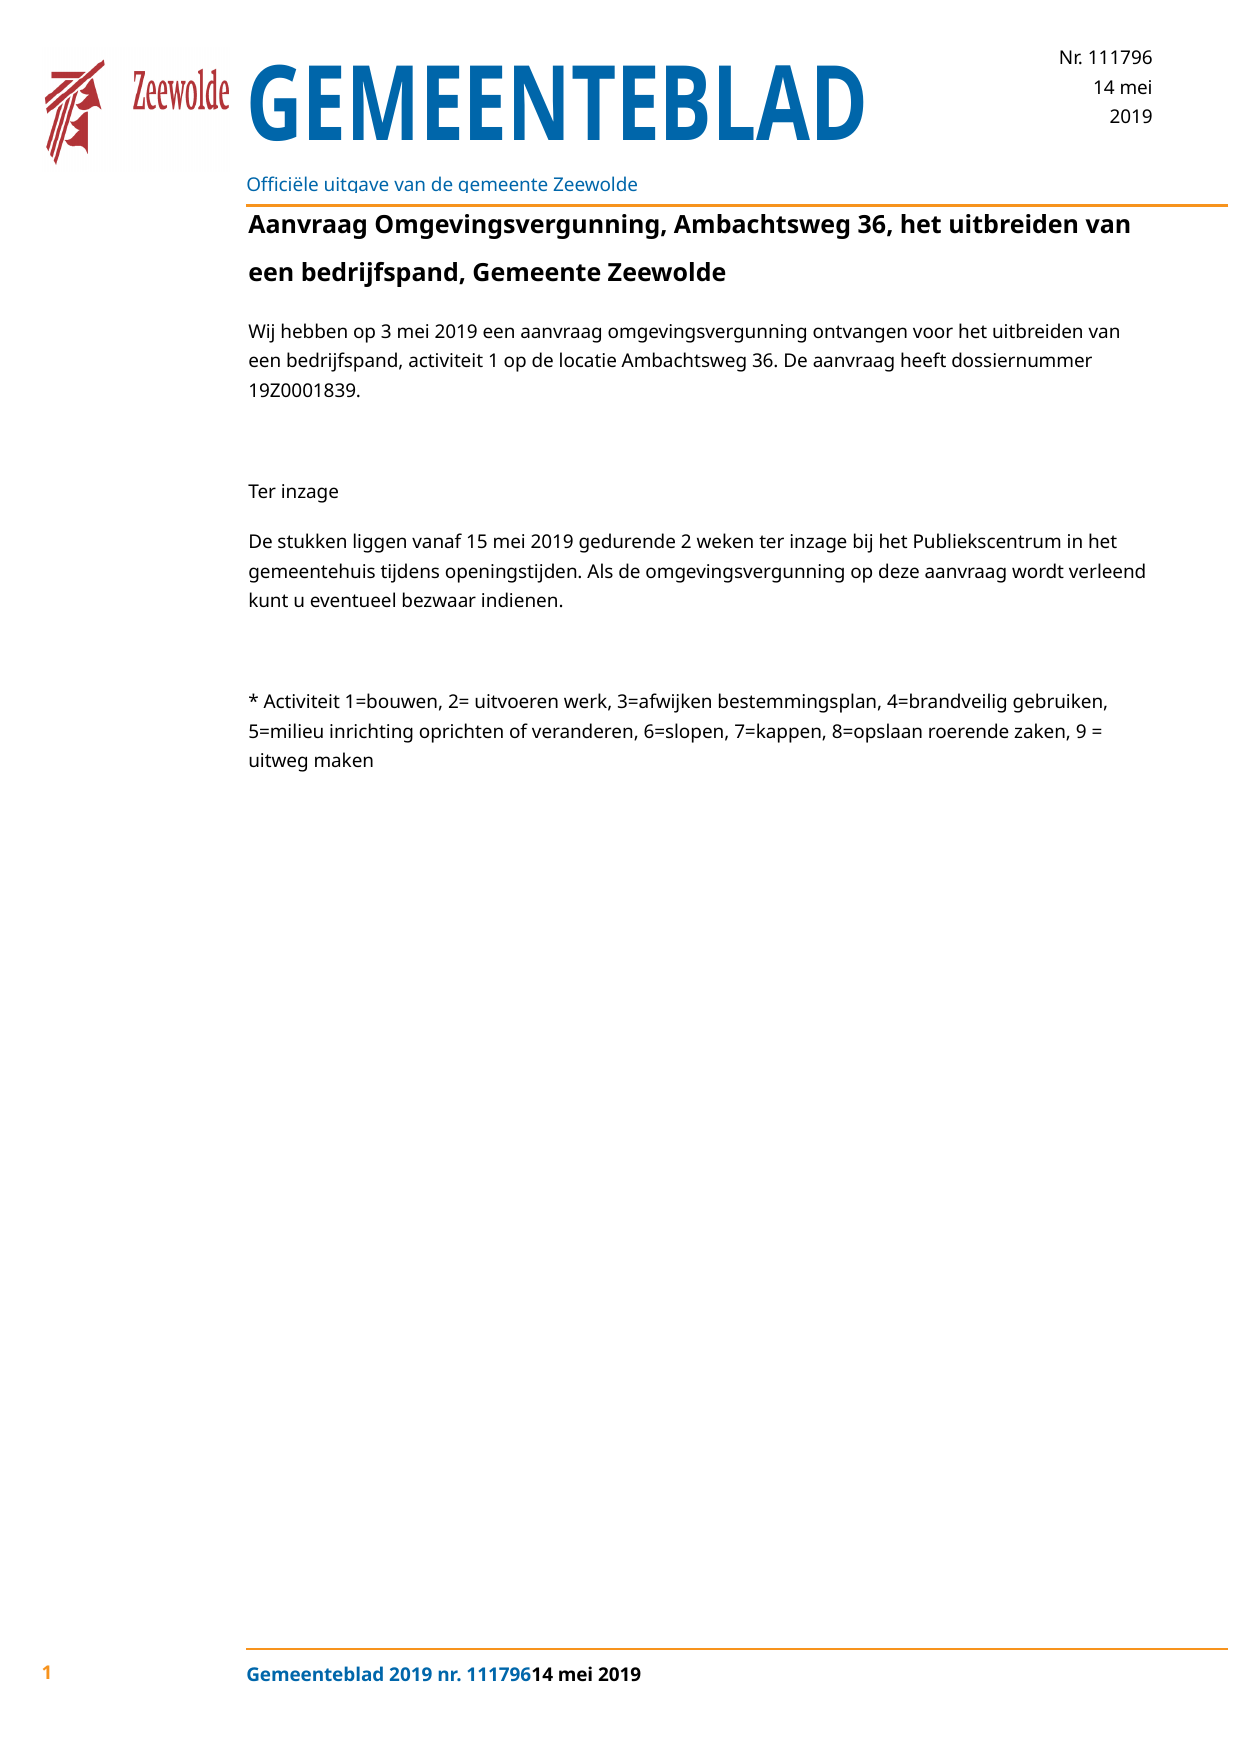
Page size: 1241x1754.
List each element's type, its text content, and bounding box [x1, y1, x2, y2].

text De stukken liggen vanaf 15 mei 2019 gedurende 2 weken ter inzage bij het Publiekscentrum in het gemeentehuis tijdens openingstijden. Als de omgevingsvergunning op deze aanvraag wordt verleend kunt u eventueel bezwaar indienen. [248, 528, 1152, 613]
text Aanvraag Omgevingsvergunning, Ambachtsweg 36, het uitbreiden van een bedrijfspand, Gemeente Zeewolde [248, 207, 1152, 288]
picture [41, 47, 231, 172]
text Wij hebben op 3 mei 2019 een aanvraag omgevingsvergunning ontvangen voor het uitbreiden van een bedrijfspand, activiteit 1 op de locatie Ambachtsweg 36. De aanvraag heeft dossiernummer 19Z0001839. [248, 318, 1152, 403]
text * Activiteit 1=bouwen, 2= uitvoeren werk, 3=afwijken bestemmingsplan, 4=brandveilig gebruiken, 5=milieu inrichting oprichten of veranderen, 6=slopen, 7=kappen, 8=opslaan roerende zaken, 9 = uitweg maken [248, 688, 1152, 773]
text Ter inzage [248, 478, 1152, 504]
